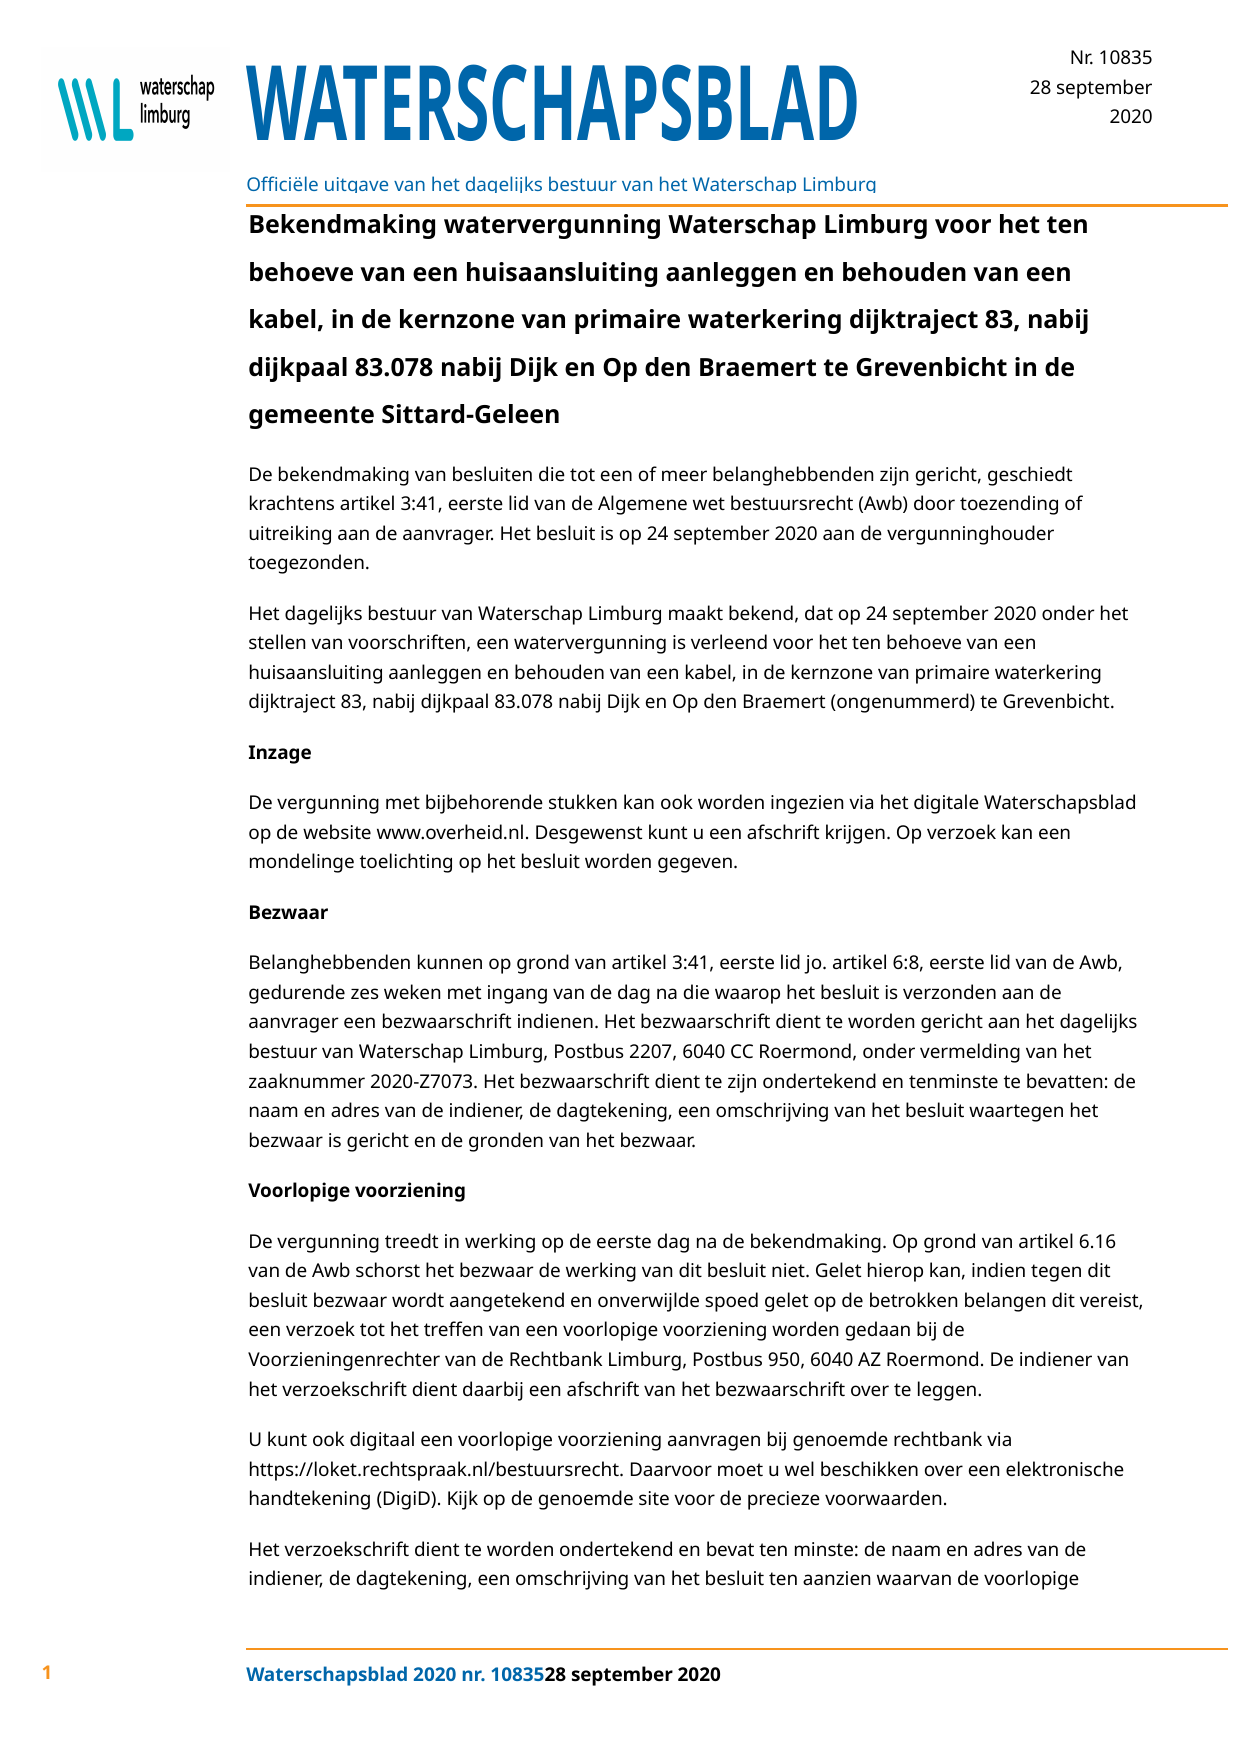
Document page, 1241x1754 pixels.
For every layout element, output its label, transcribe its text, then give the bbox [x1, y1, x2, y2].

text Belanghebbenden kunnen op grond van artikel 3:41, eerste lid jo. artikel 6:8, eerste lid van de Awb, gedurende zes weken met ingang van de dag na die waarop het besluit is verzonden aan de aanvrager een bezwaarschrift indienen. Het bezwaarschrift dient te worden gericht aan het dagelijks bestuur van Waterschap Limburg, Postbus 2207, 6040 CC Roermond, onder vermelding van het zaaknummer 2020-Z7073. Het bezwaarschrift dient te zijn ondertekend en tenminste te bevatten: de naam en adres van de indiener, de dagtekening, een omschrijving van het besluit waartegen het bezwaar is gericht en de gronden van het bezwaar. [248, 949, 1152, 1153]
text Het dagelijks bestuur van Waterschap Limburg maakt bekend, dat op 24 september 2020 onder het stellen van voorschriften, een watervergunning is verleend voor het ten behoeve van een huisaansluiting aanleggen en behouden van een kabel, in de kernzone van primaire waterkering dijktraject 83, nabij dijkpaal 83.078 nabij Dijk en Op den Braemert (ongenummerd) te Grevenbicht. [248, 600, 1152, 714]
text U kunt ook digitaal een voorlopige voorziening aanvragen bij genoemde rechtbank via https://loket.rechtspraak.nl/bestuursrecht. Daarvoor moet u wel beschikken over een elektronische handtekening (DigiD). Kijk op de genoemde site voor de precieze voorwaarden. [248, 1426, 1152, 1511]
text Bekendmaking watervergunning Waterschap Limburg voor het ten behoeve van een huisaansluiting aanleggen en behouden van een kabel, in de kernzone van primaire waterkering dijktraject 83, nabij dijkpaal 83.078 nabij Dijk en Op den Braemert te Grevenbicht in de gemeente Sittard-Geleen [248, 207, 1152, 431]
text Het verzoekschrift dient te worden ondertekend en bevat ten minste: de naam en adres van de indiener, de dagtekening, een omschrijving van het besluit ten aanzien waarvan de voorlopige [248, 1536, 1152, 1591]
text De vergunning treedt in werking op de eerste dag na de bekendmaking. Op grond van artikel 6.16 van de Awb schorst het bezwaar de werking van dit besluit niet. Gelet hierop kan, indien tegen dit besluit bezwaar wordt aangetekend en onverwijlde spoed gelet op de betrokken belangen dit vereist, een verzoek tot het treffen van een voorlopige voorziening worden gedaan bij de Voorzieningenrechter van de Rechtbank Limburg, Postbus 950, 6040 AZ Roermond. De indiener van het verzoekschrift dient daarbij een afschrift van het bezwaarschrift over te leggen. [248, 1228, 1152, 1401]
text Voorlopige voorziening [248, 1177, 1152, 1203]
text Inzage [248, 739, 1152, 765]
text Bezwaar [248, 899, 1152, 925]
text De vergunning met bijbehorende stukken kan ook worden ingezien via het digitale Waterschapsblad op de website www.overheid.nl. Desgewenst kunt u een afschrift krijgen. Op verzoek kan een mondelinge toelichting op het besluit worden gegeven. [248, 789, 1152, 874]
picture [41, 47, 231, 172]
text De bekendmaking van besluiten die tot een of meer belanghebbenden zijn gericht, geschiedt krachtens artikel 3:41, eerste lid van de Algemene wet bestuursrecht (Awb) door toezending of uitreiking aan de aanvrager. Het besluit is op 24 september 2020 aan de vergunninghouder toegezonden. [248, 461, 1152, 575]
